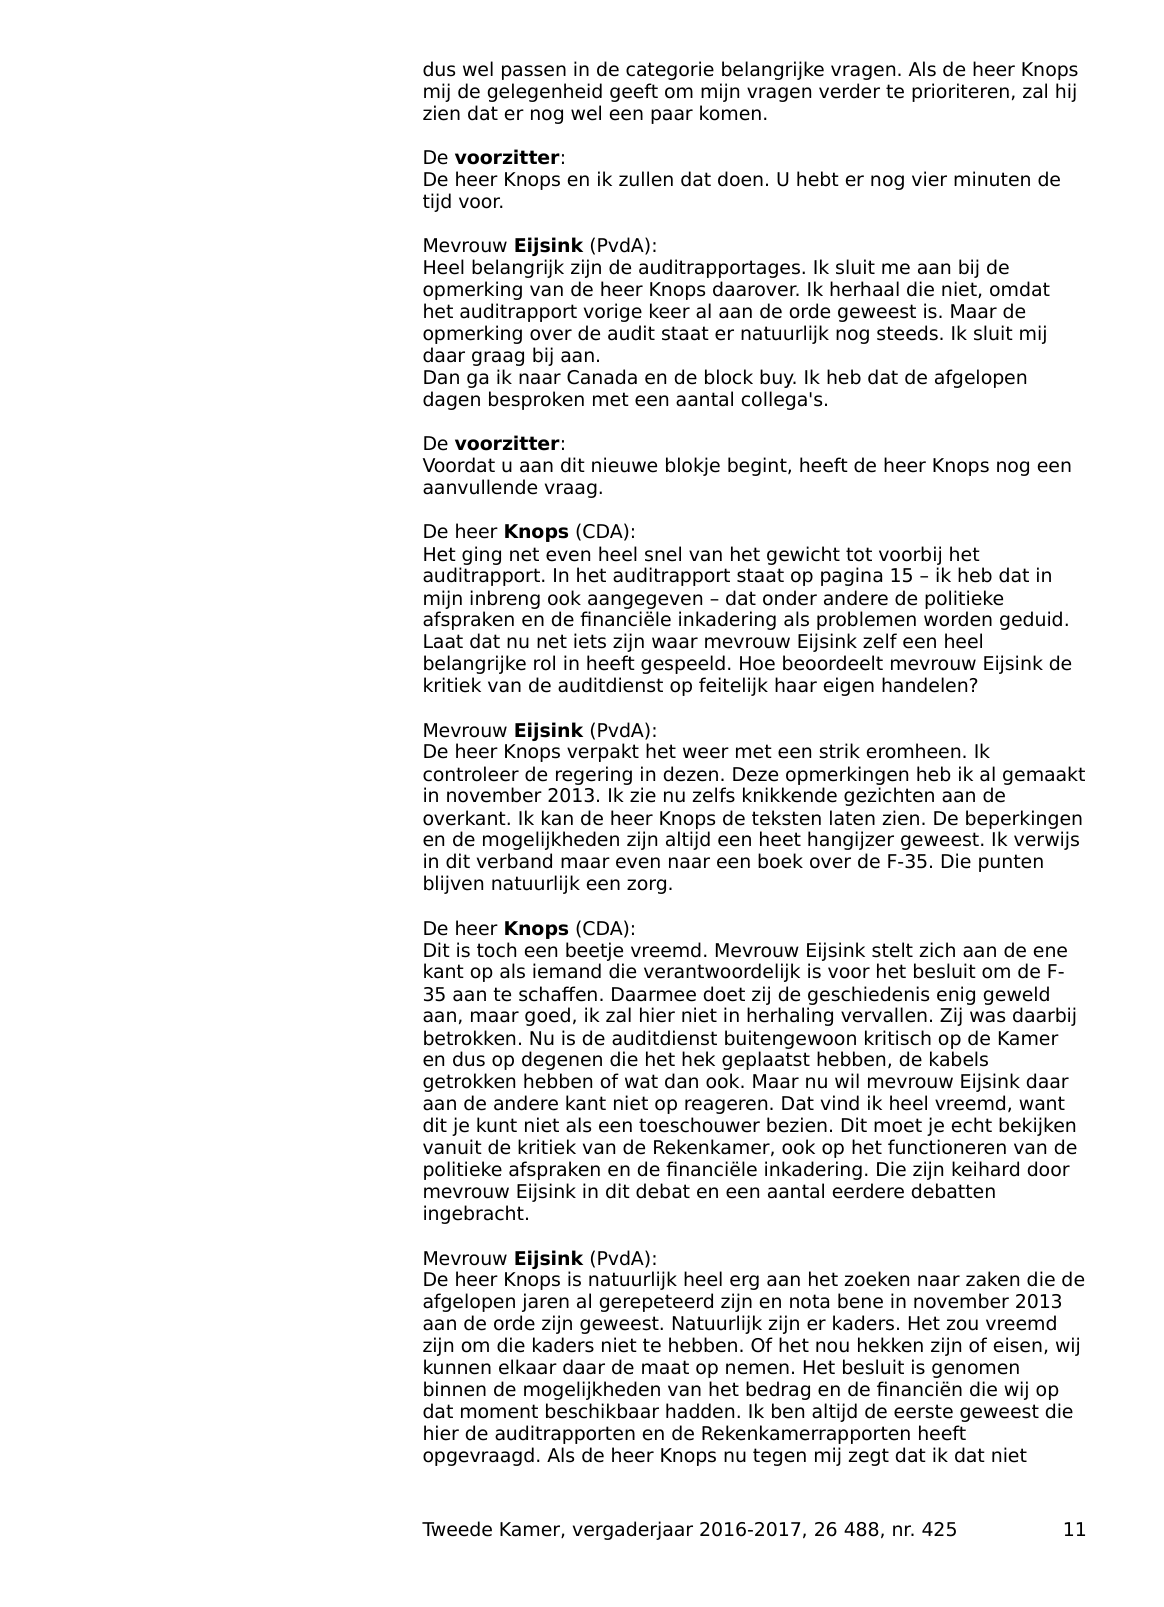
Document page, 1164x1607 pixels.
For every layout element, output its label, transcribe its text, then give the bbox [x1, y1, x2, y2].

text De voorzitter: [422, 433, 1087, 455]
text De heer Knops en ik zullen dat doen. U hebt er nog vier minuten de tijd voor. [422, 169, 1087, 213]
text Mevrouw Eijsink (PvdA): [422, 1247, 1087, 1269]
text De heer Knops (CDA): [422, 521, 1087, 543]
text Mevrouw Eijsink (PvdA): [422, 235, 1087, 257]
text dus wel passen in de categorie belangrijke vragen. Als de heer Knops mij de gelegenheid geeft om mijn vragen verder te prioriteren, zal hij zien dat er nog wel een paar komen. [422, 59, 1087, 125]
text Dan ga ik naar Canada en de block buy. Ik heb dat de afgelopen dagen besproken met een aantal collega's. [422, 367, 1087, 411]
text Heel belangrijk zijn de auditrapportages. Ik sluit me aan bij de opmerking van de heer Knops daarover. Ik herhaal die niet, omdat het auditrapport vorige keer al aan de orde geweest is. Maar de opmerking over de audit staat er natuurlijk nog steeds. Ik sluit mij daar graag bij aan. [422, 257, 1087, 367]
text Het ging net even heel snel van het gewicht tot voorbij het auditrapport. In het auditrapport staat op pagina 15 – ik heb dat in mijn inbreng ook aangegeven – dat onder andere de politieke afspraken en de financiële inkadering als problemen worden geduid. Laat dat nu net iets zijn waar mevrouw Eijsink zelf een heel belangrijke rol in heeft gespeeld. Hoe beoordeelt mevrouw Eijsink de kritiek van de auditdienst op feitelijk haar eigen handelen? [422, 543, 1087, 697]
text Mevrouw Eijsink (PvdA): [422, 719, 1087, 741]
text De heer Knops is natuurlijk heel erg aan het zoeken naar zaken die de afgelopen jaren al gerepeteerd zijn en nota bene in november 2013 aan de orde zijn geweest. Natuurlijk zijn er kaders. Het zou vreemd zijn om die kaders niet te hebben. Of het nou hekken zijn of eisen, wij kunnen elkaar daar de maat op nemen. Het besluit is genomen binnen de mogelijkheden van het bedrag en de financiën die wij op dat moment beschikbaar hadden. Ik ben altijd de eerste geweest die hier de auditrapporten en de Rekenkamerrapporten heeft opgevraagd. Als de heer Knops nu tegen mij zegt dat ik dat niet [422, 1269, 1087, 1467]
text Voordat u aan dit nieuwe blokje begint, heeft de heer Knops nog een aanvullende vraag. [422, 455, 1087, 499]
text Dit is toch een beetje vreemd. Mevrouw Eijsink stelt zich aan de ene kant op als iemand die verantwoordelijk is voor het besluit om de F-35 aan te schaffen. Daarmee doet zij de geschiedenis enig geweld aan, maar goed, ik zal hier niet in herhaling vervallen. Zij was daarbij betrokken. Nu is de auditdienst buitengewoon kritisch op de Kamer en dus op degenen die het hek geplaatst hebben, de kabels getrokken hebben of wat dan ook. Maar nu wil mevrouw Eijsink daar aan de andere kant niet op reageren. Dat vind ik heel vreemd, want dit je kunt niet als een toeschouwer bezien. Dit moet je echt bekijken vanuit de kritiek van de Rekenkamer, ook op het functioneren van de politieke afspraken en de financiële inkadering. Die zijn keihard door mevrouw Eijsink in dit debat en een aantal eerdere debatten ingebracht. [422, 939, 1087, 1225]
text De heer Knops (CDA): [422, 917, 1087, 939]
text De heer Knops verpakt het weer met een strik eromheen. Ik controleer de regering in dezen. Deze opmerkingen heb ik al gemaakt in november 2013. Ik zie nu zelfs knikkende gezichten aan de overkant. Ik kan de heer Knops de teksten laten zien. De beperkingen en de mogelijkheden zijn altijd een heet hangijzer geweest. Ik verwijs in dit verband maar even naar een boek over de F-35. Die punten blijven natuurlijk een zorg. [422, 741, 1087, 895]
text De voorzitter: [422, 147, 1087, 169]
